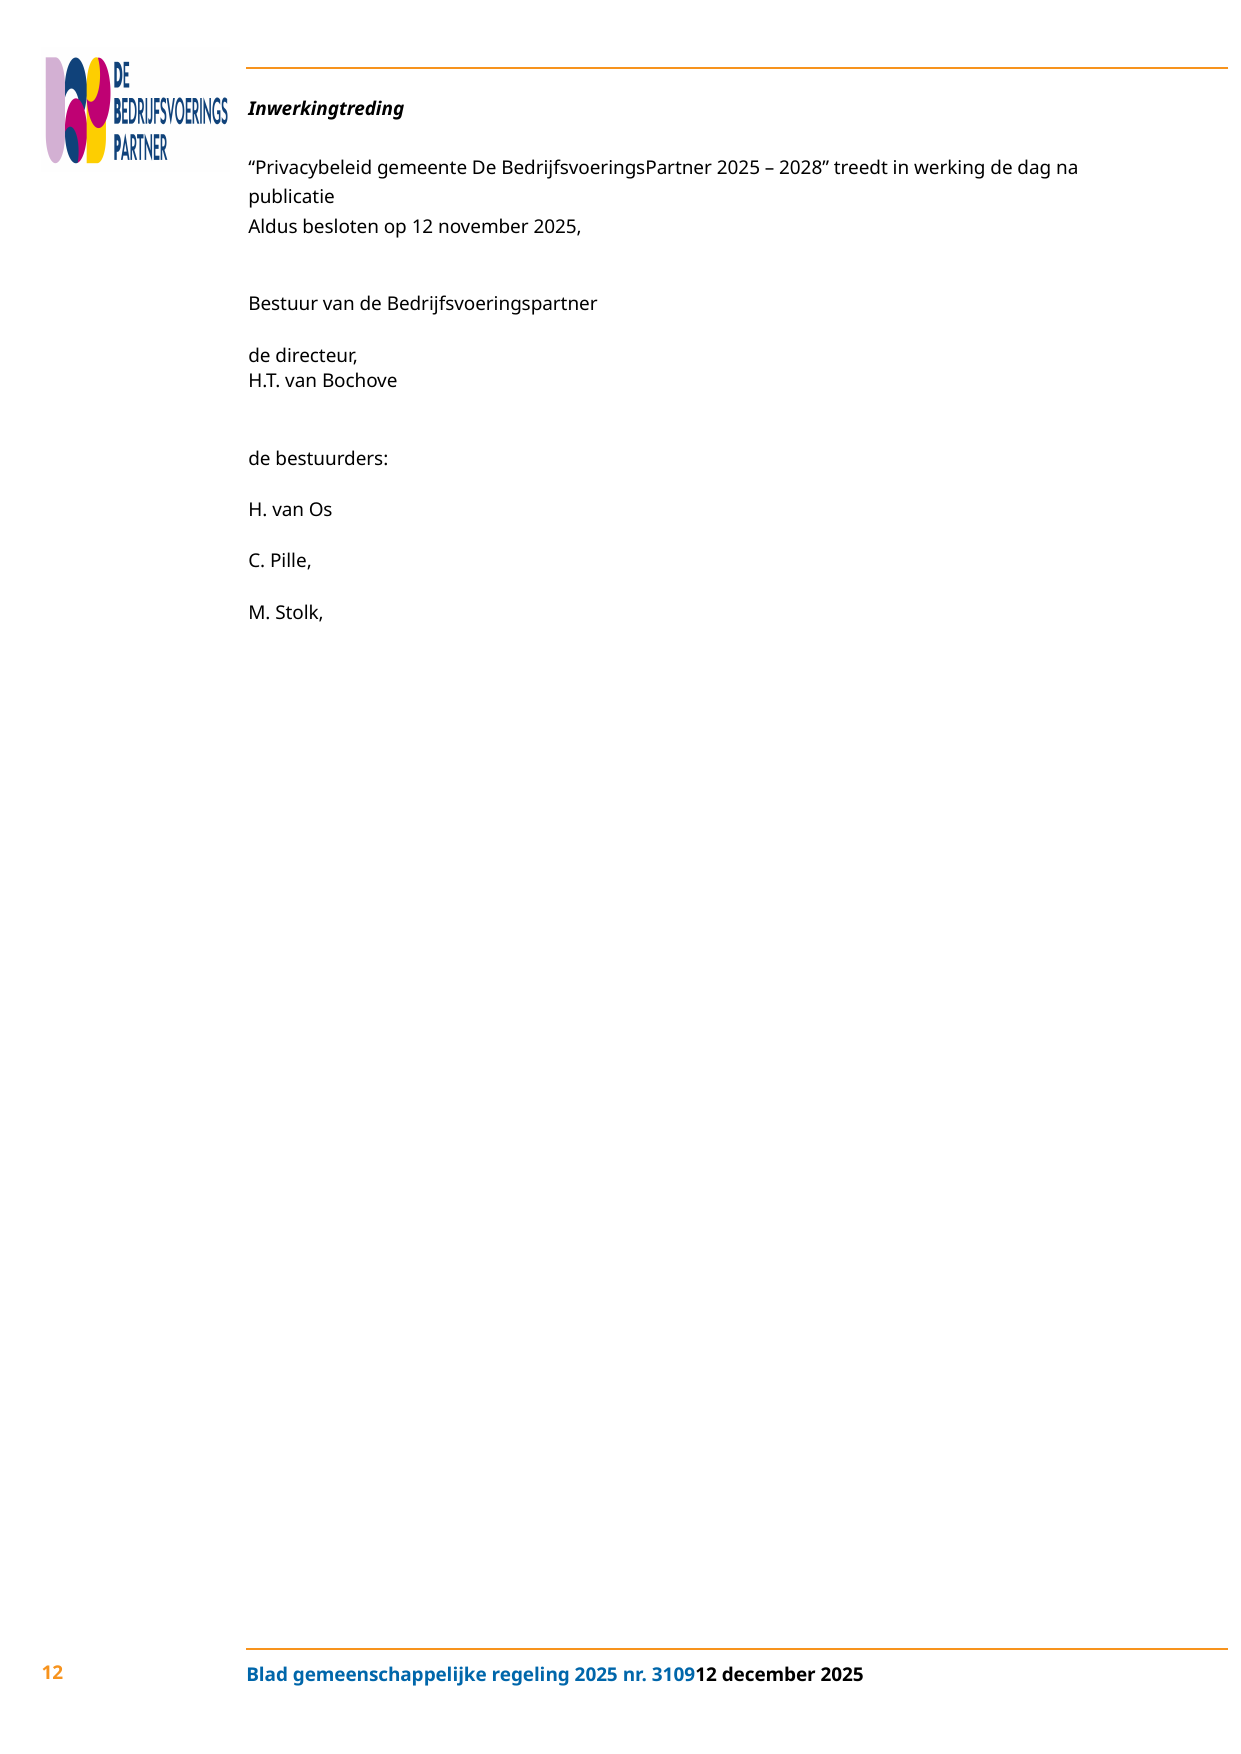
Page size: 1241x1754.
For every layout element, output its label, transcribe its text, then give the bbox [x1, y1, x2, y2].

text de directeur, [248, 342, 1152, 367]
text H.T. van Bochove [248, 367, 1152, 393]
text Aldus besloten op 12 november 2025, [248, 213, 1152, 239]
text H. van Os [248, 496, 1152, 522]
text de bestuurders: [248, 445, 1152, 470]
text C. Pille, [248, 548, 1152, 573]
picture [41, 47, 231, 172]
text M. Stolk, [248, 599, 1152, 625]
text Inwerkingtreding [248, 95, 1152, 121]
text “Privacybeleid gemeente De BedrijfsvoeringsPartner 2025 – 2028” treedt in werking de dag na publicatie [248, 154, 1152, 209]
text Bestuur van de Bedrijfsvoeringspartner [248, 290, 1152, 316]
